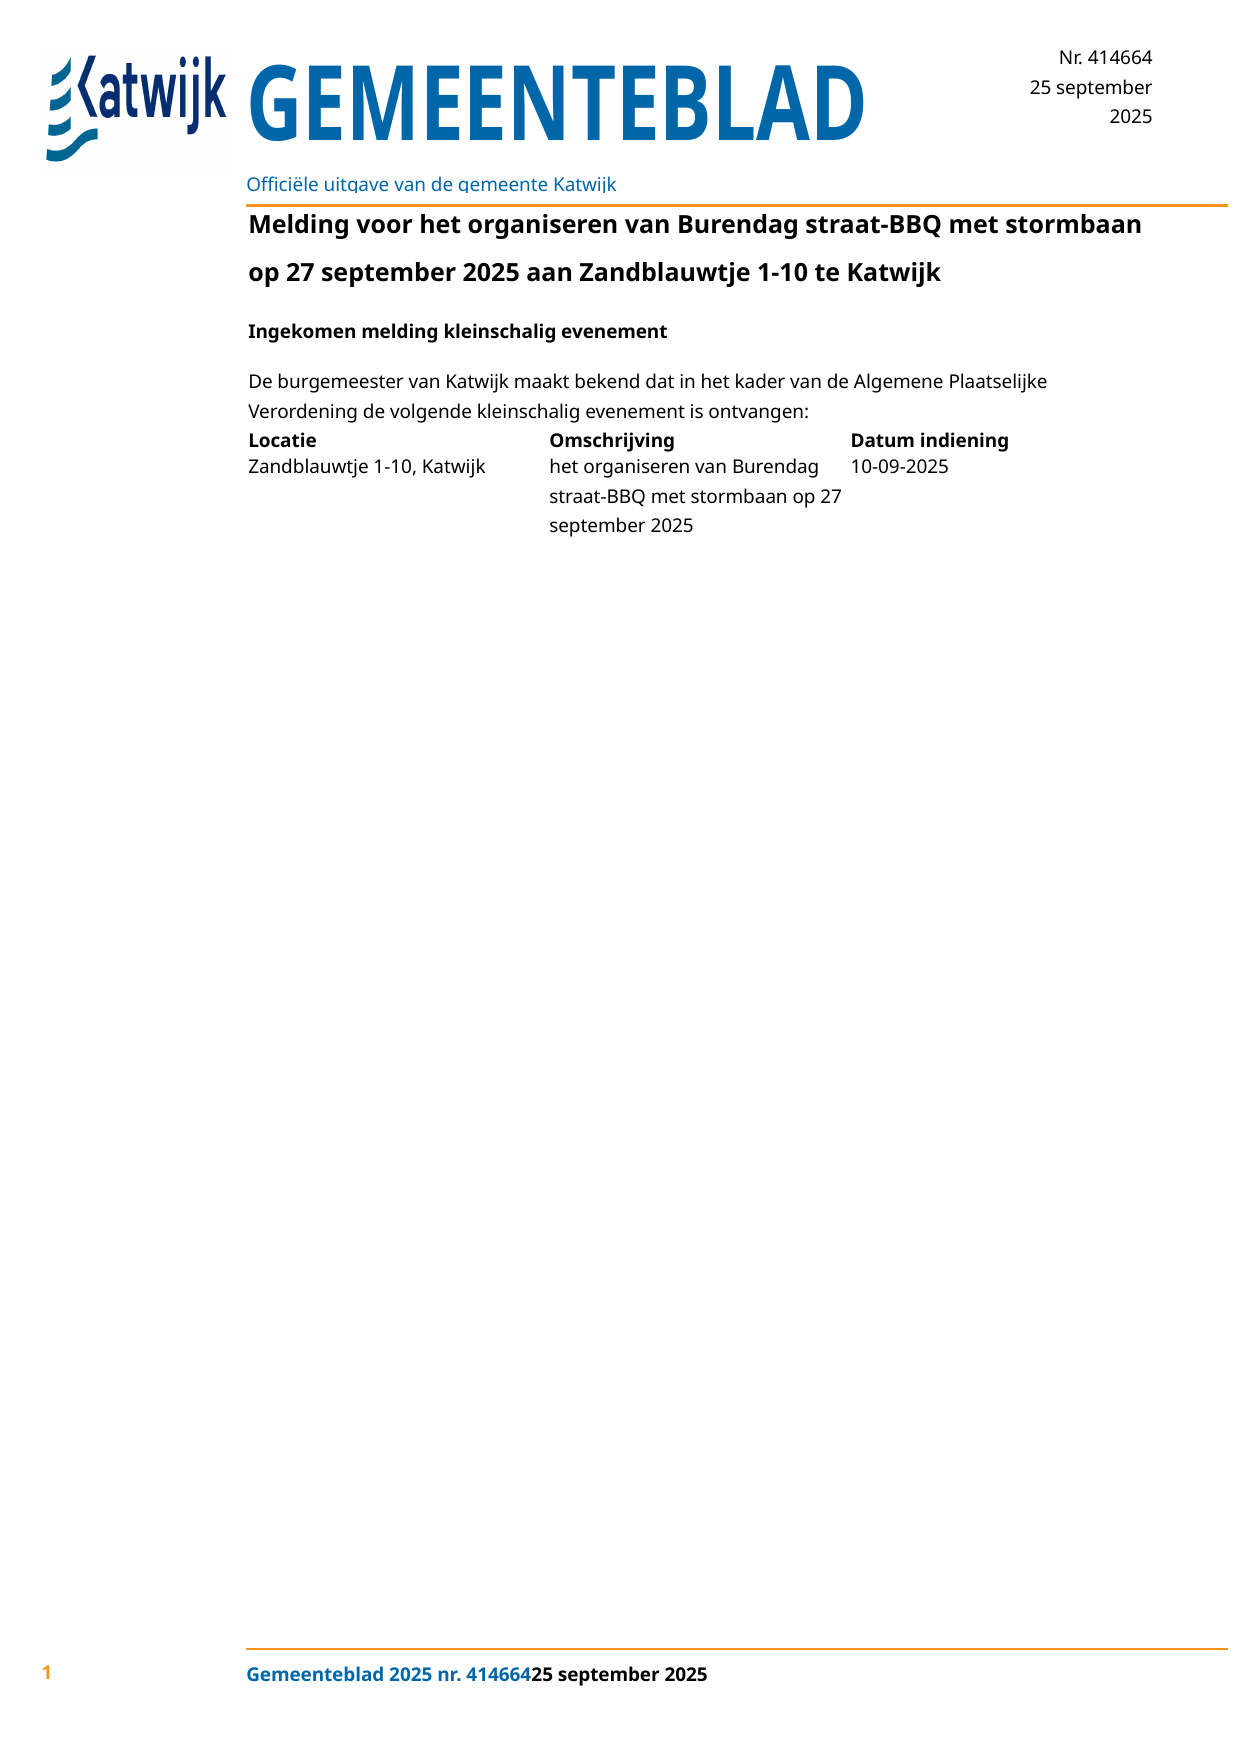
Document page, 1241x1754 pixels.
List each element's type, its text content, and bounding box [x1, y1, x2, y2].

table_header Locatie [248, 428, 549, 453]
table_header Omschrijving [549, 428, 850, 453]
table_cell Zandblauwtje 1-10, Katwijk [248, 453, 549, 538]
text De burgemeester van Katwijk maakt bekend dat in het kader van de Algemene Plaatselijke Verordening de volgende kleinschalig evenement is ontvangen: [248, 368, 1152, 424]
text Ingekomen melding kleinschalig evenement [248, 318, 1152, 344]
picture [41, 47, 231, 172]
text Melding voor het organiseren van Burendag straat-BBQ met stormbaan op 27 september 2025 aan Zandblauwtje 1-10 te Katwijk [248, 207, 1152, 288]
table_header Datum indiening [850, 428, 1152, 453]
table_cell 10-09-2025 [850, 453, 1152, 538]
table_cell het organiseren van Burendag straat-BBQ met stormbaan op 27 september 2025 [549, 453, 850, 538]
